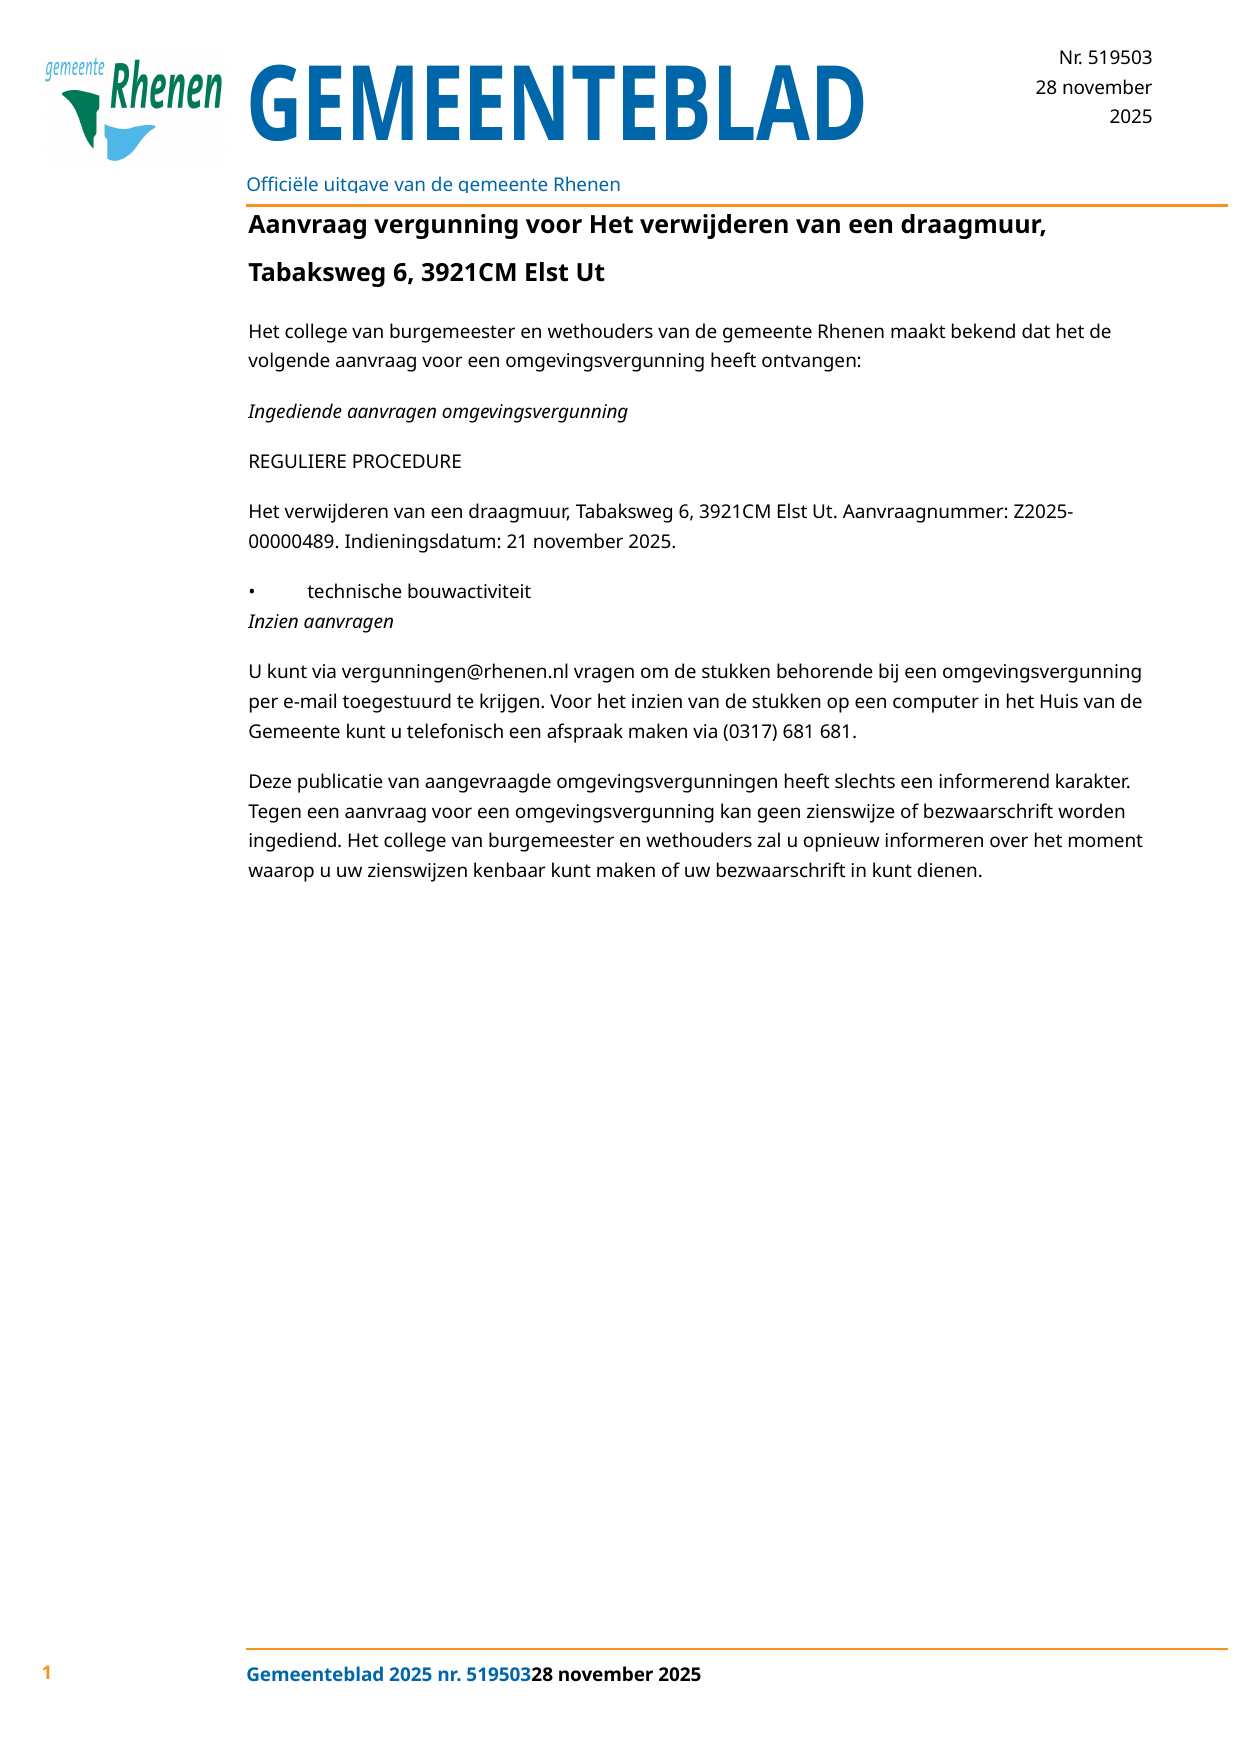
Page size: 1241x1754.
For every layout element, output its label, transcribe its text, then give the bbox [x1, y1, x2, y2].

text Inzien aanvragen [248, 608, 1152, 634]
text U kunt via vergunningen@rhenen.nl vragen om de stukken behorende bij een omgevingsvergunning per e-mail toegestuurd te krijgen. Voor het inzien van de stukken op een computer in het Huis van de Gemeente kunt u telefonisch een afspraak maken via (0317) 681 681. [248, 659, 1152, 744]
text Ingediende aanvragen omgevingsvergunning [248, 398, 1152, 424]
text Het verwijderen van een draagmuur, Tabaksweg 6, 3921CM Elst Ut. Aanvraagnummer: Z2025-00000489. Indieningsdatum: 21 november 2025. [248, 499, 1152, 554]
text Deze publicatie van aangevraagde omgevingsvergunningen heeft slechts een informerend karakter. Tegen een aanvraag voor een omgevingsvergunning kan geen zienswijze of bezwaarschrift worden ingediend. Het college van burgemeester en wethouders zal u opnieuw informeren over het moment waarop u uw zienswijzen kenbaar kunt maken of uw bezwaarschrift in kunt dienen. [248, 768, 1152, 883]
list technische bouwactiviteit [248, 579, 1152, 604]
text Het college van burgemeester en wethouders van de gemeente Rhenen maakt bekend dat het de volgende aanvraag voor een omgevingsvergunning heeft ontvangen: [248, 318, 1152, 373]
text Aanvraag vergunning voor Het verwijderen van een draagmuur, Tabaksweg 6, 3921CM Elst Ut [248, 207, 1152, 288]
picture [41, 47, 231, 172]
text REGULIERE PROCEDURE [248, 448, 1152, 474]
